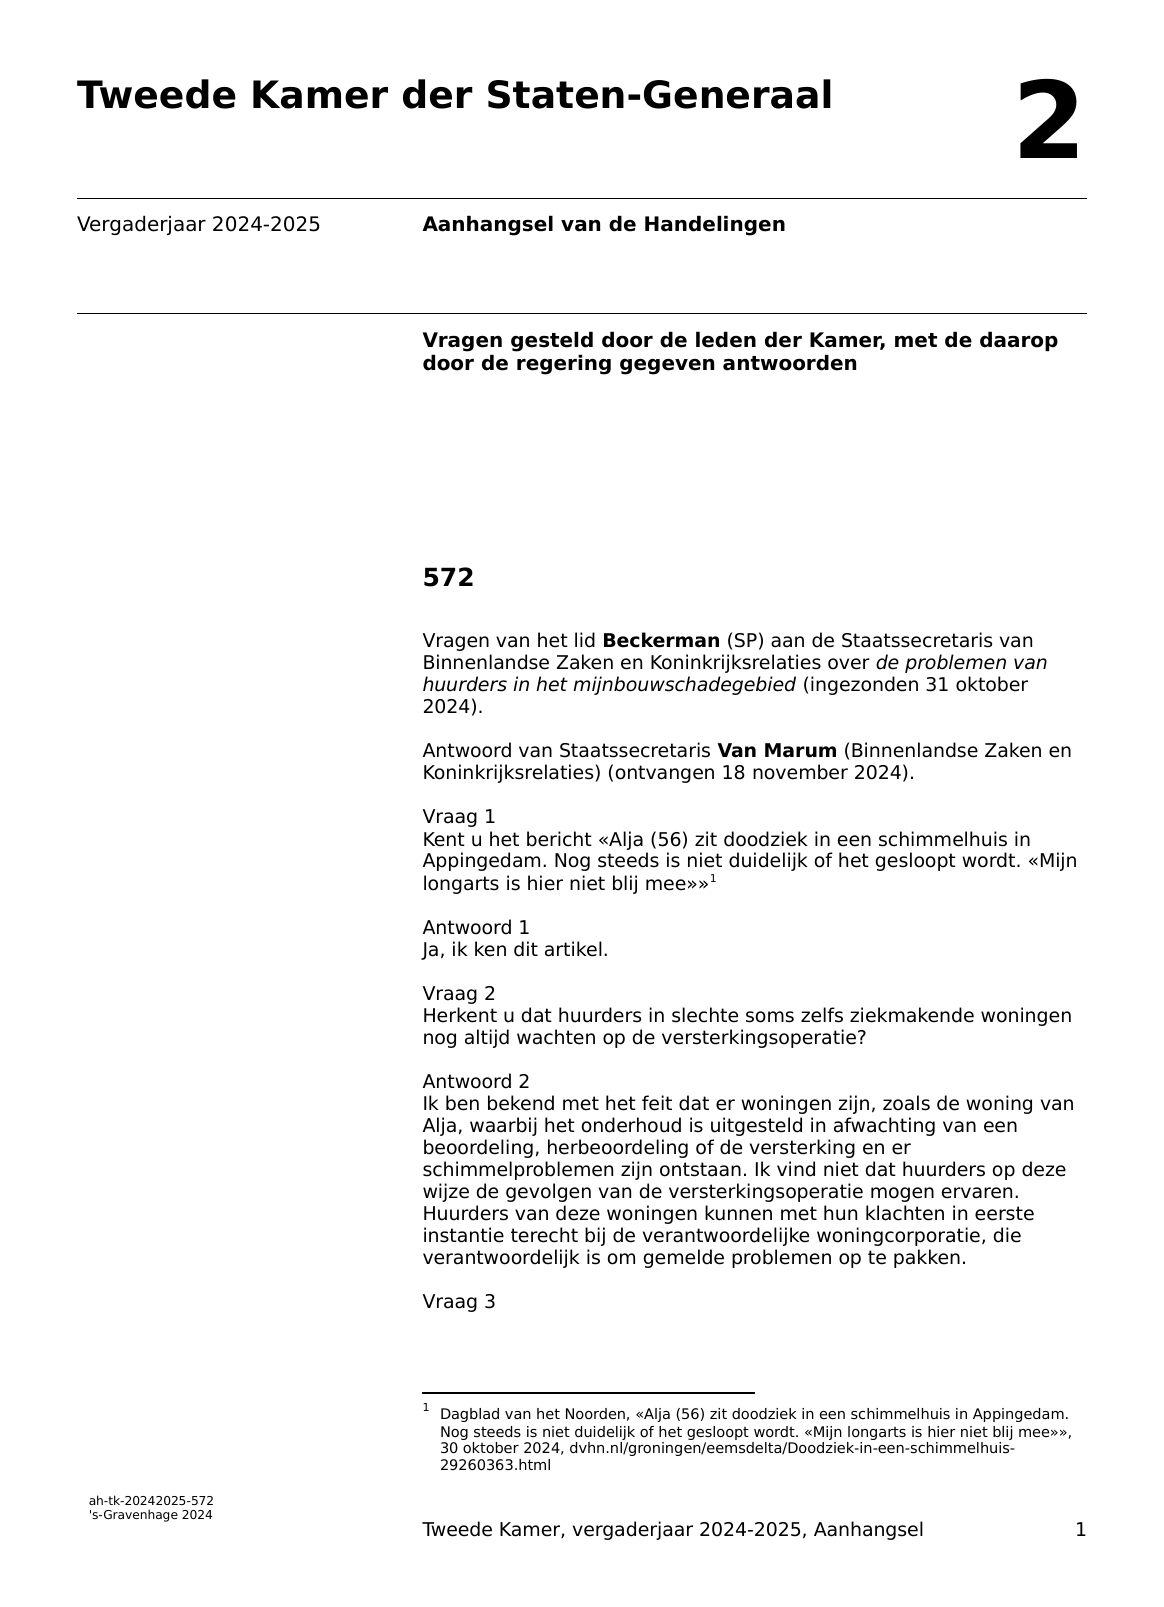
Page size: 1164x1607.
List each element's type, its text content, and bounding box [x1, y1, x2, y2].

table_cell Aanhangsel van de Handelingen [422, 199, 1087, 313]
table_cell Vergaderjaar 2024-2025 [77, 199, 422, 313]
text Vraag 3 [422, 1291, 1087, 1313]
table_cell Vragen gesteld door de leden der Kamer, met de daarop door de regering gegeven antwoorden [422, 314, 1087, 375]
table_cell [77, 314, 422, 375]
text Antwoord van Staatssecretaris Van Marum (Binnenlandse Zaken en Koninkrijksrelaties) (ontvangen 18 november 2024). [422, 740, 1087, 784]
text 's-Gravenhage 2024 [88, 1508, 323, 1522]
text Vraag 1 [422, 806, 1087, 828]
text Kent u het bericht «Alja (56) zit doodziek in een schimmelhuis in Appingedam. Nog steeds is niet duidelijk of het gesloopt wordt. «Mijn longarts is hier niet blij mee»» [422, 828, 1087, 894]
text Vragen van het lid Beckerman (SP) aan de Staatssecretaris van Binnenlandse Zaken en Koninkrijksrelaties over de problemen van huurders in het mijnbouwschadegebied (ingezonden 31 oktober 2024). [422, 630, 1087, 718]
text Antwoord 2 [422, 1071, 1087, 1093]
text ah-tk-20242025-572 [88, 1494, 323, 1508]
text Herkent u dat huurders in slechte soms zelfs ziekmakende woningen nog altijd wachten op de versterkingsoperatie? [422, 1005, 1087, 1049]
text 572 [422, 563, 1087, 592]
table_header Tweede Kamer der Staten-Generaal [77, 59, 886, 198]
text Ik ben bekend met het feit dat er woningen zijn, zoals de woning van Alja, waarbij het onderhoud is uitgesteld in afwachting van een beoordeling, herbeoordeling of de versterking en er schimmelproblemen zijn ontstaan. Ik vind niet dat huurders op deze wijze de gevolgen van de versterkingsoperatie mogen ervaren. Huurders van deze woningen kunnen met hun klachten in eerste instantie terecht bij de verantwoordelijke woningcorporatie, die verantwoordelijk is om gemelde problemen op te pakken. [422, 1093, 1087, 1269]
text Vraag 2 [422, 983, 1087, 1005]
text Dagblad van het Noorden, «Alja (56) zit doodziek in een schimmelhuis in Appingedam. Nog steeds is niet duidelijk of het gesloopt wordt. «Mijn longarts is hier niet blij mee»», 30 oktober 2024, dvhn.nl/groningen/eemsdelta/Doodziek-in-een-schimmelhuis-29260363.html [422, 1402, 1087, 1474]
table_header 2 [886, 59, 1087, 198]
text Antwoord 1 [422, 917, 1087, 938]
text Ja, ik ken dit artikel. [422, 938, 1087, 961]
